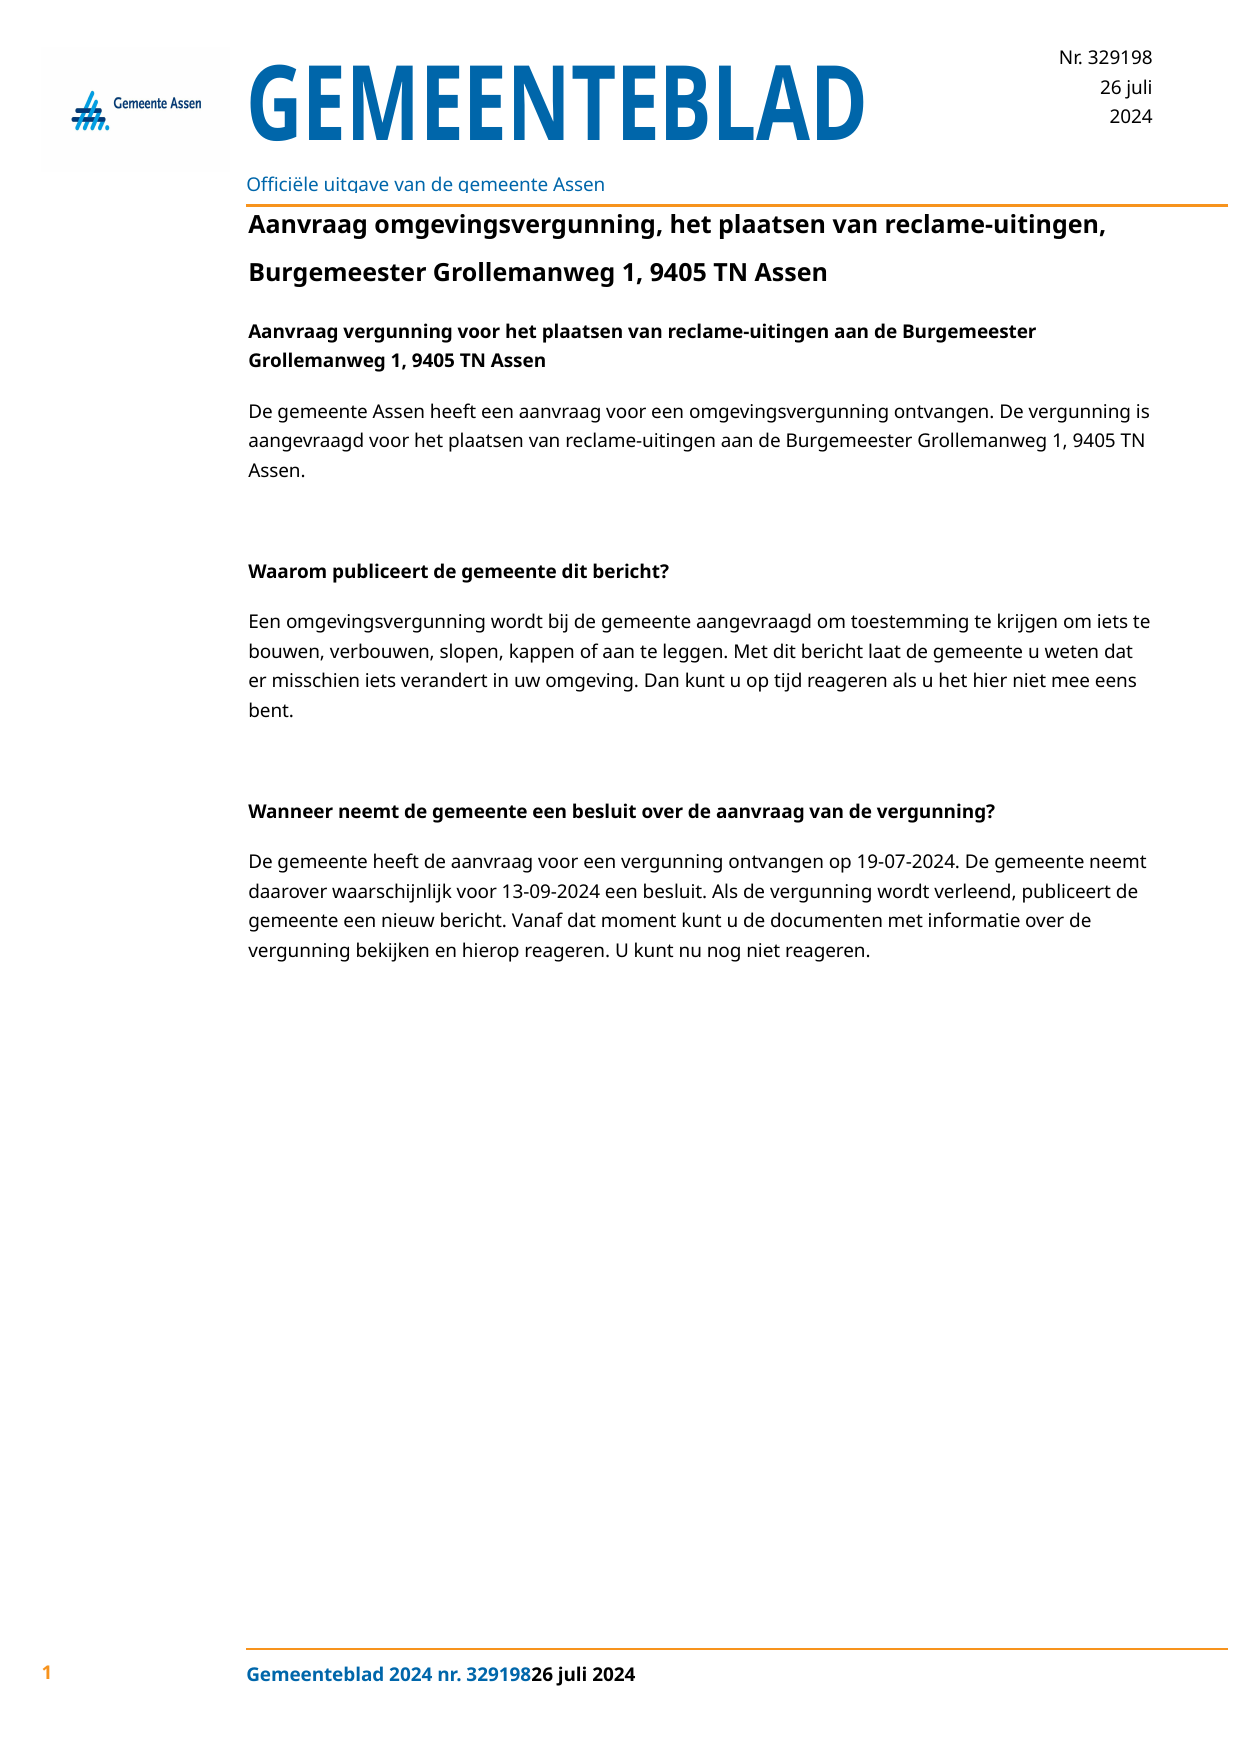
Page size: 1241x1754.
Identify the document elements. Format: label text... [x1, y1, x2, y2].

text Waarom publiceert de gemeente dit bericht? [248, 558, 1152, 584]
text Aanvraag vergunning voor het plaatsen van reclame-uitingen aan de Burgemeester Grollemanweg 1, 9405 TN Assen [248, 318, 1152, 373]
picture [41, 47, 231, 172]
text De gemeente Assen heeft een aanvraag voor een omgevingsvergunning ontvangen. De vergunning is aangevraagd voor het plaatsen van reclame-uitingen aan de Burgemeester Grollemanweg 1, 9405 TN Assen. [248, 398, 1152, 483]
text Wanneer neemt de gemeente een besluit over de aanvraag van de vergunning? [248, 798, 1152, 824]
text De gemeente heeft de aanvraag voor een vergunning ontvangen op 19-07-2024. De gemeente neemt daarover waarschijnlijk voor 13-09-2024 een besluit. Als de vergunning wordt verleend, publiceert de gemeente een nieuw bericht. Vanaf dat moment kunt u de documenten met informatie over de vergunning bekijken en hierop reageren. U kunt nu nog niet reageren. [248, 848, 1152, 963]
text Een omgevingsvergunning wordt bij de gemeente aangevraagd om toestemming te krijgen om iets te bouwen, verbouwen, slopen, kappen of aan te leggen. Met dit bericht laat de gemeente u weten dat er misschien iets verandert in uw omgeving. Dan kunt u op tijd reageren als u het hier niet mee eens bent. [248, 608, 1152, 723]
text Aanvraag omgevingsvergunning, het plaatsen van reclame-uitingen, Burgemeester Grollemanweg 1, 9405 TN Assen [248, 207, 1152, 288]
